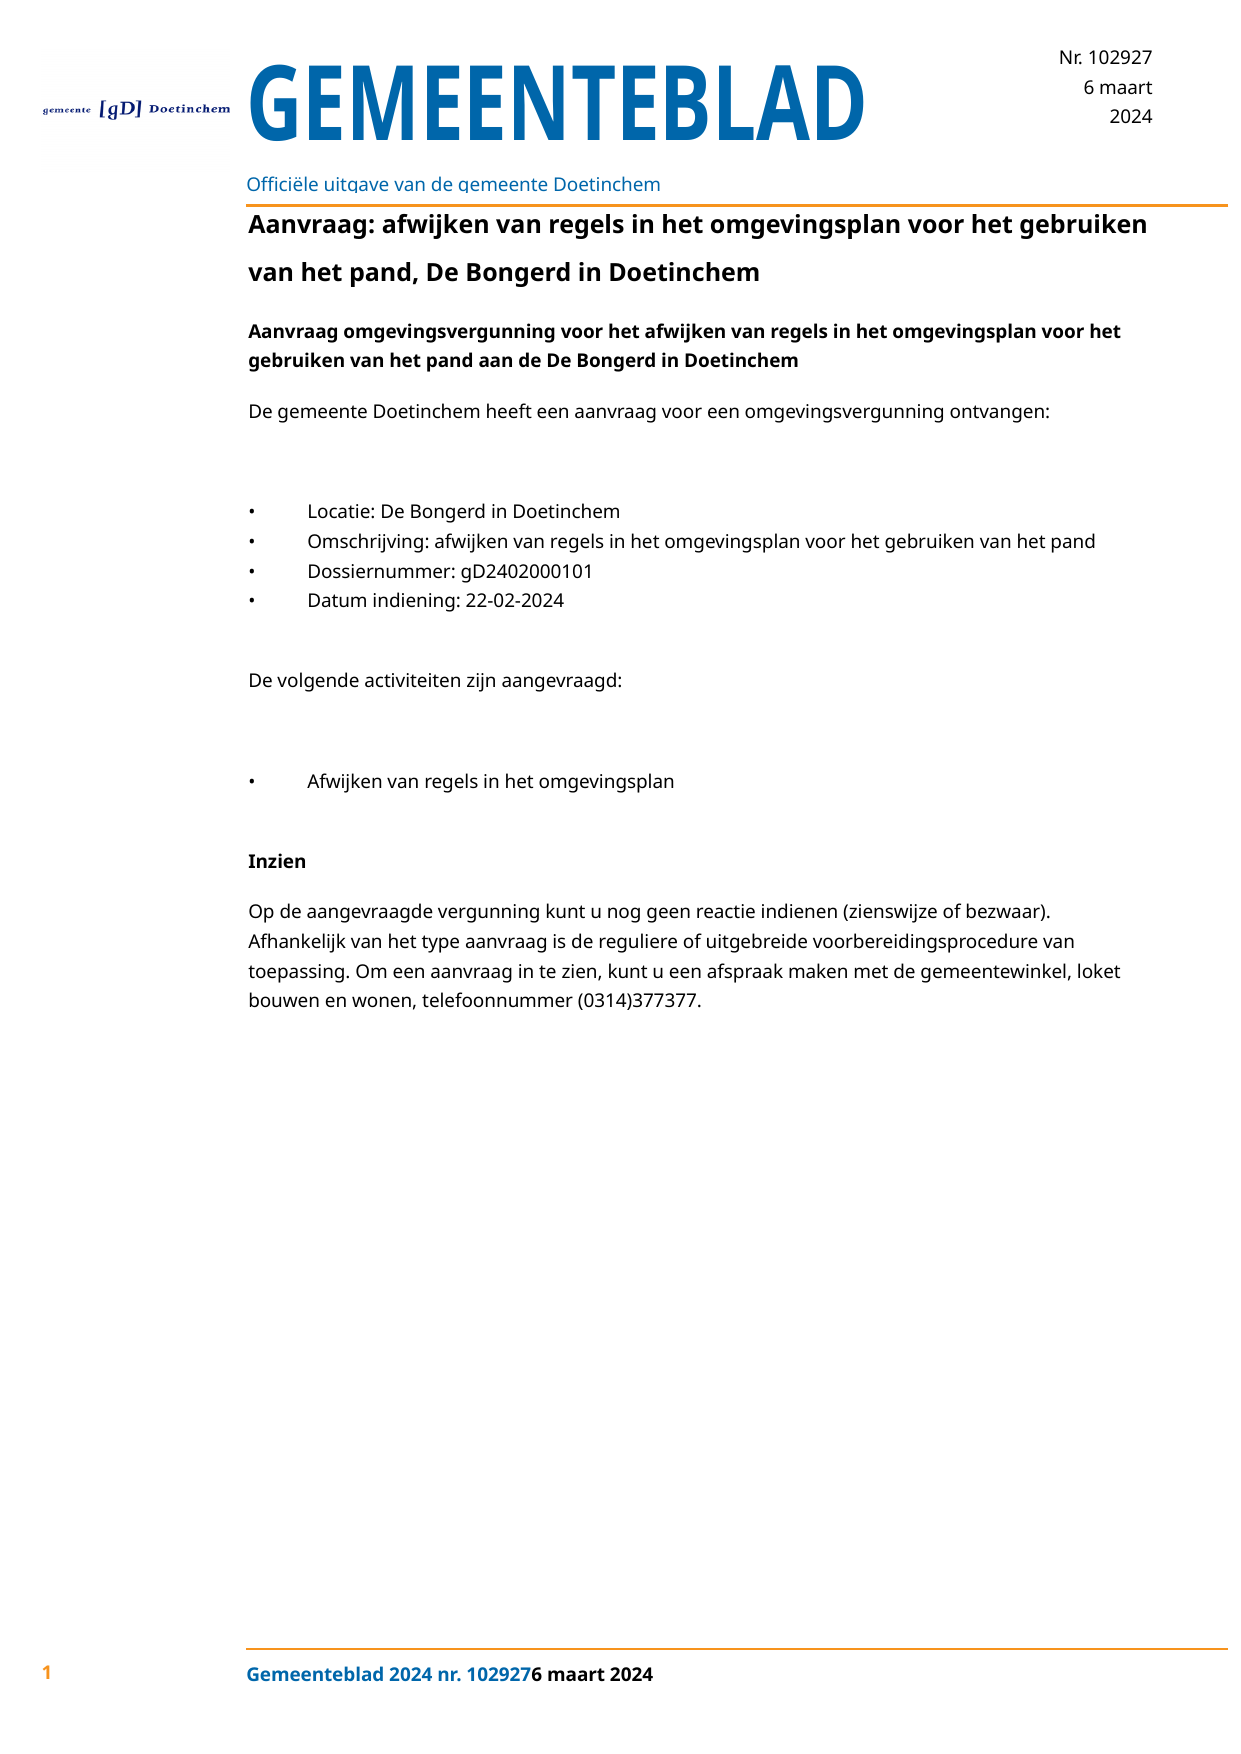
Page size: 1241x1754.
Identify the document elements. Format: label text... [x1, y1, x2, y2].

list Afwijken van regels in het omgevingsplan [248, 768, 1152, 794]
list Omschrijving: afwijken van regels in het omgevingsplan voor het gebruiken van het pand [248, 528, 1152, 554]
list Dossiernummer: gD2402000101 [248, 558, 1152, 584]
text Op de aangevraagde vergunning kunt u nog geen reactie indienen (zienswijze of bezwaar). Afhankelijk van het type aanvraag is de reguliere of uitgebreide voorbereidingsprocedure van toepassing. Om een aanvraag in te zien, kunt u een afspraak maken met de gemeentewinkel, loket bouwen en wonen, telefoonnummer (0314)377377. [248, 899, 1152, 1013]
text De gemeente Doetinchem heeft een aanvraag voor een omgevingsvergunning ontvangen: [248, 398, 1152, 424]
picture [41, 47, 231, 172]
list Datum indiening: 22-02-2024 [248, 587, 1152, 613]
text Inzien [248, 848, 1152, 874]
list Locatie: De Bongerd in Doetinchem [248, 499, 1152, 524]
text Aanvraag omgevingsvergunning voor het afwijken van regels in het omgevingsplan voor het gebruiken van het pand aan de De Bongerd in Doetinchem [248, 318, 1152, 373]
text De volgende activiteiten zijn aangevraagd: [248, 667, 1152, 693]
text Aanvraag: afwijken van regels in het omgevingsplan voor het gebruiken van het pand, De Bongerd in Doetinchem [248, 207, 1152, 288]
